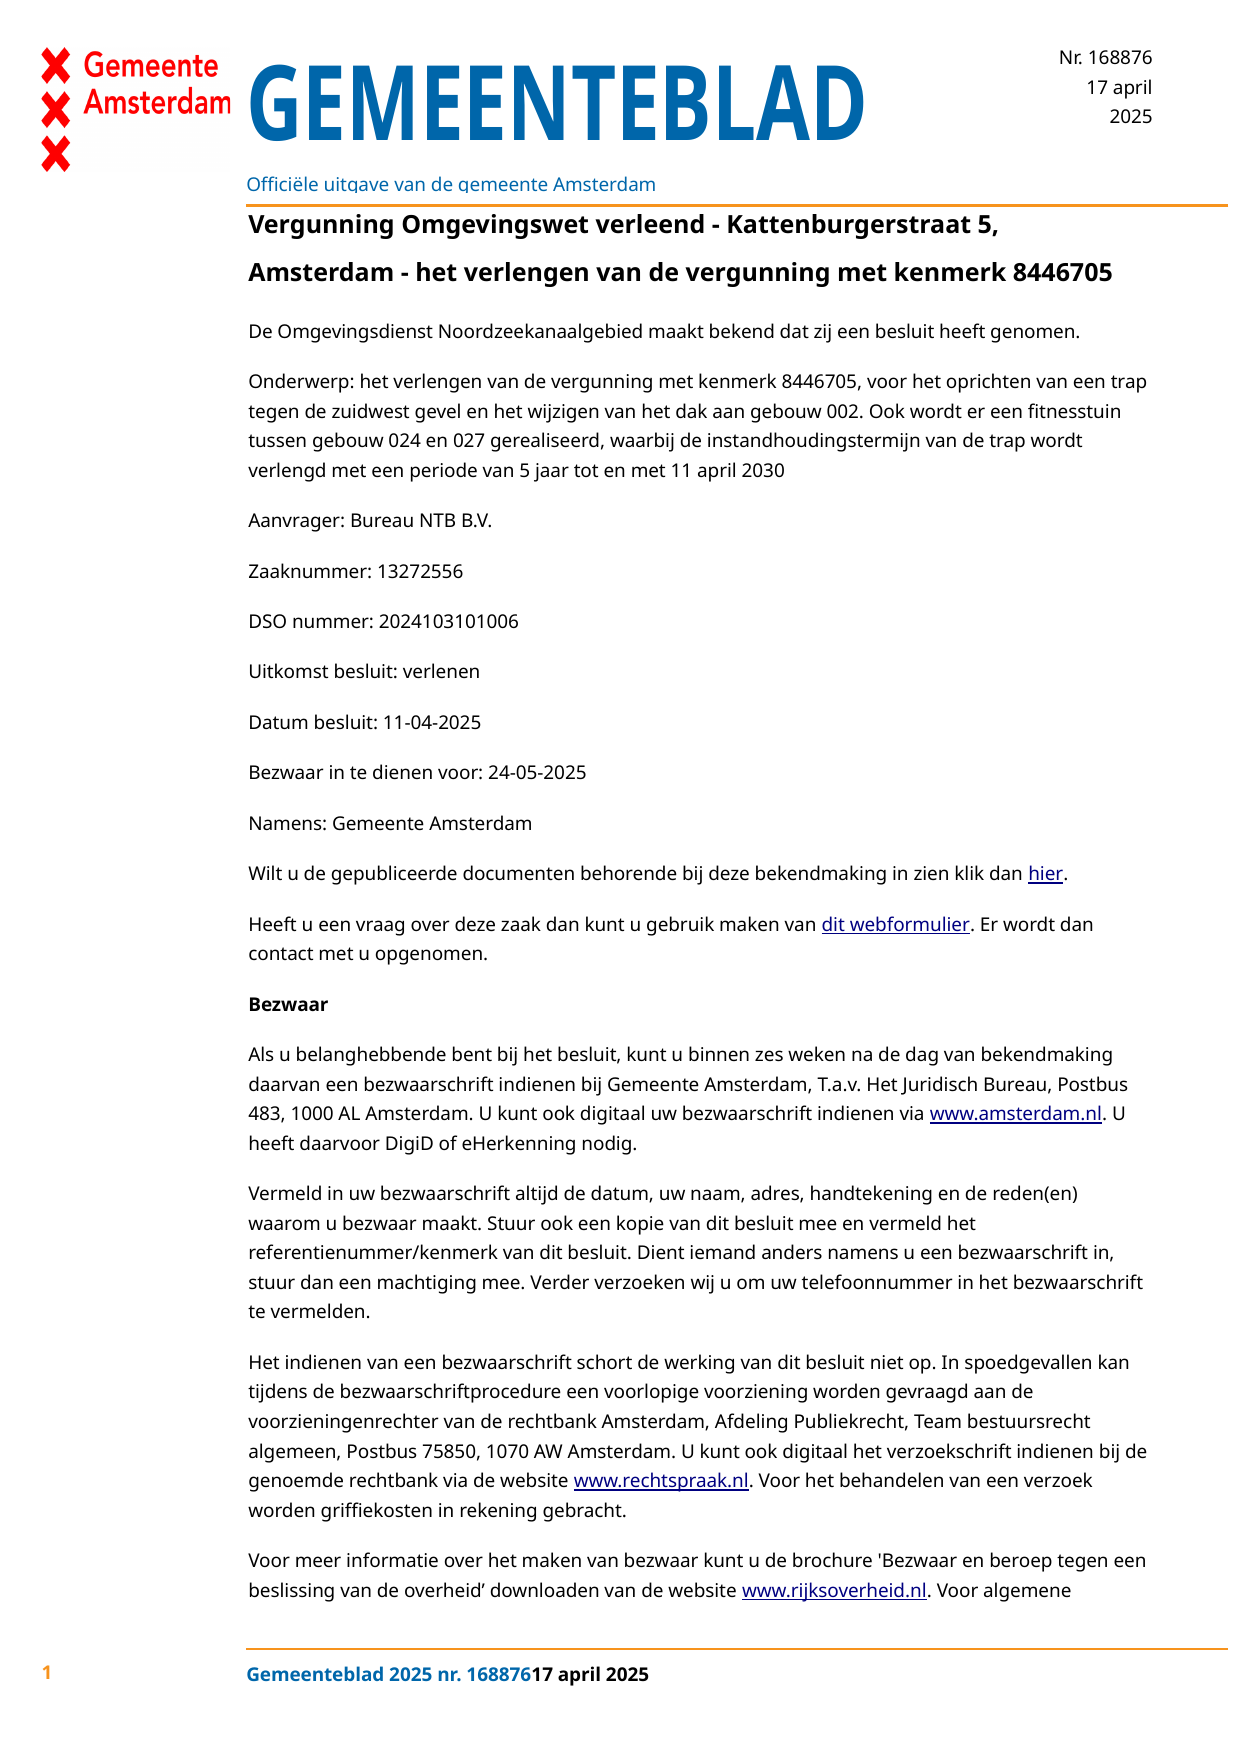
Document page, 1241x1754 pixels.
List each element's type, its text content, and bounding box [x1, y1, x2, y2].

text Onderwerp: het verlengen van de vergunning met kenmerk 8446705, voor het oprichten van een trap tegen de zuidwest gevel en het wijzigen van het dak aan gebouw 002. Ook wordt er een fitnesstuin tussen gebouw 024 en 027 gerealiseerd, waarbij de instandhoudingstermijn van de trap wordt verlengd met een periode van 5 jaar tot en met 11 april 2030 [248, 368, 1152, 483]
text Aanvrager: Bureau NTB B.V. [248, 507, 1152, 533]
text Datum besluit: 11-04-2025 [248, 709, 1152, 735]
text Zaaknummer: 13272556 [248, 558, 1152, 584]
text Als u belanghebbende bent bij het besluit, kunt u binnen zes weken na de dag van bekendmaking daarvan een bezwaarschrift indienen bij Gemeente Amsterdam, T.a.v. Het Juridisch Bureau, Postbus 483, 1000 AL Amsterdam. U kunt ook digitaal uw bezwaarschrift indienen via www.amsterdam.nl. U heeft daarvoor DigiD of eHerkenning nodig. [248, 1041, 1152, 1156]
text Namens: Gemeente Amsterdam [248, 810, 1152, 836]
text Voor meer informatie over het maken van bezwaar kunt u de brochure 'Bezwaar en beroep tegen een beslissing van de overheid’ downloaden van de website www.rijksoverheid.nl. Voor algemene [248, 1547, 1152, 1603]
text Heeft u een vraag over deze zaak dan kunt u gebruik maken van dit webformulier. Er wordt dan contact met u opgenomen. [248, 911, 1152, 966]
text Het indienen van een bezwaarschrift schort de werking van dit besluit niet op. In spoedgevallen kan tijdens de bezwaarschriftprocedure een voorlopige voorziening worden gevraagd aan de voorzieningenrechter van de rechtbank Amsterdam, Afdeling Publiekrecht, Team bestuursrecht algemeen, Postbus 75850, 1070 AW Amsterdam. U kunt ook digitaal het verzoekschrift indienen bij de genoemde rechtbank via de website www.rechtspraak.nl. Voor het behandelen van een verzoek worden griffiekosten in rekening gebracht. [248, 1349, 1152, 1523]
text Wilt u de gepubliceerde documenten behorende bij deze bekendmaking in zien klik dan hier. [248, 860, 1152, 886]
text Uitkomst besluit: verlenen [248, 659, 1152, 684]
picture [41, 47, 231, 172]
text Bezwaar [248, 991, 1152, 1017]
text DSO nummer: 2024103101006 [248, 608, 1152, 634]
text Vergunning Omgevingswet verleend - Kattenburgerstraat 5, Amsterdam - het verlengen van de vergunning met kenmerk 8446705 [248, 207, 1152, 288]
text Vermeld in uw bezwaarschrift altijd de datum, uw naam, adres, handtekening en de reden(en) waarom u bezwaar maakt. Stuur ook een kopie van dit besluit mee en vermeld het referentienummer/kenmerk van dit besluit. Dient iemand anders namens u een bezwaarschrift in, stuur dan een machtiging mee. Verder verzoeken wij u om uw telefoonnummer in het bezwaarschrift te vermelden. [248, 1180, 1152, 1324]
text De Omgevingsdienst Noordzeekanaalgebied maakt bekend dat zij een besluit heeft genomen. [248, 318, 1152, 344]
text Bezwaar in te dienen voor: 24-05-2025 [248, 759, 1152, 785]
